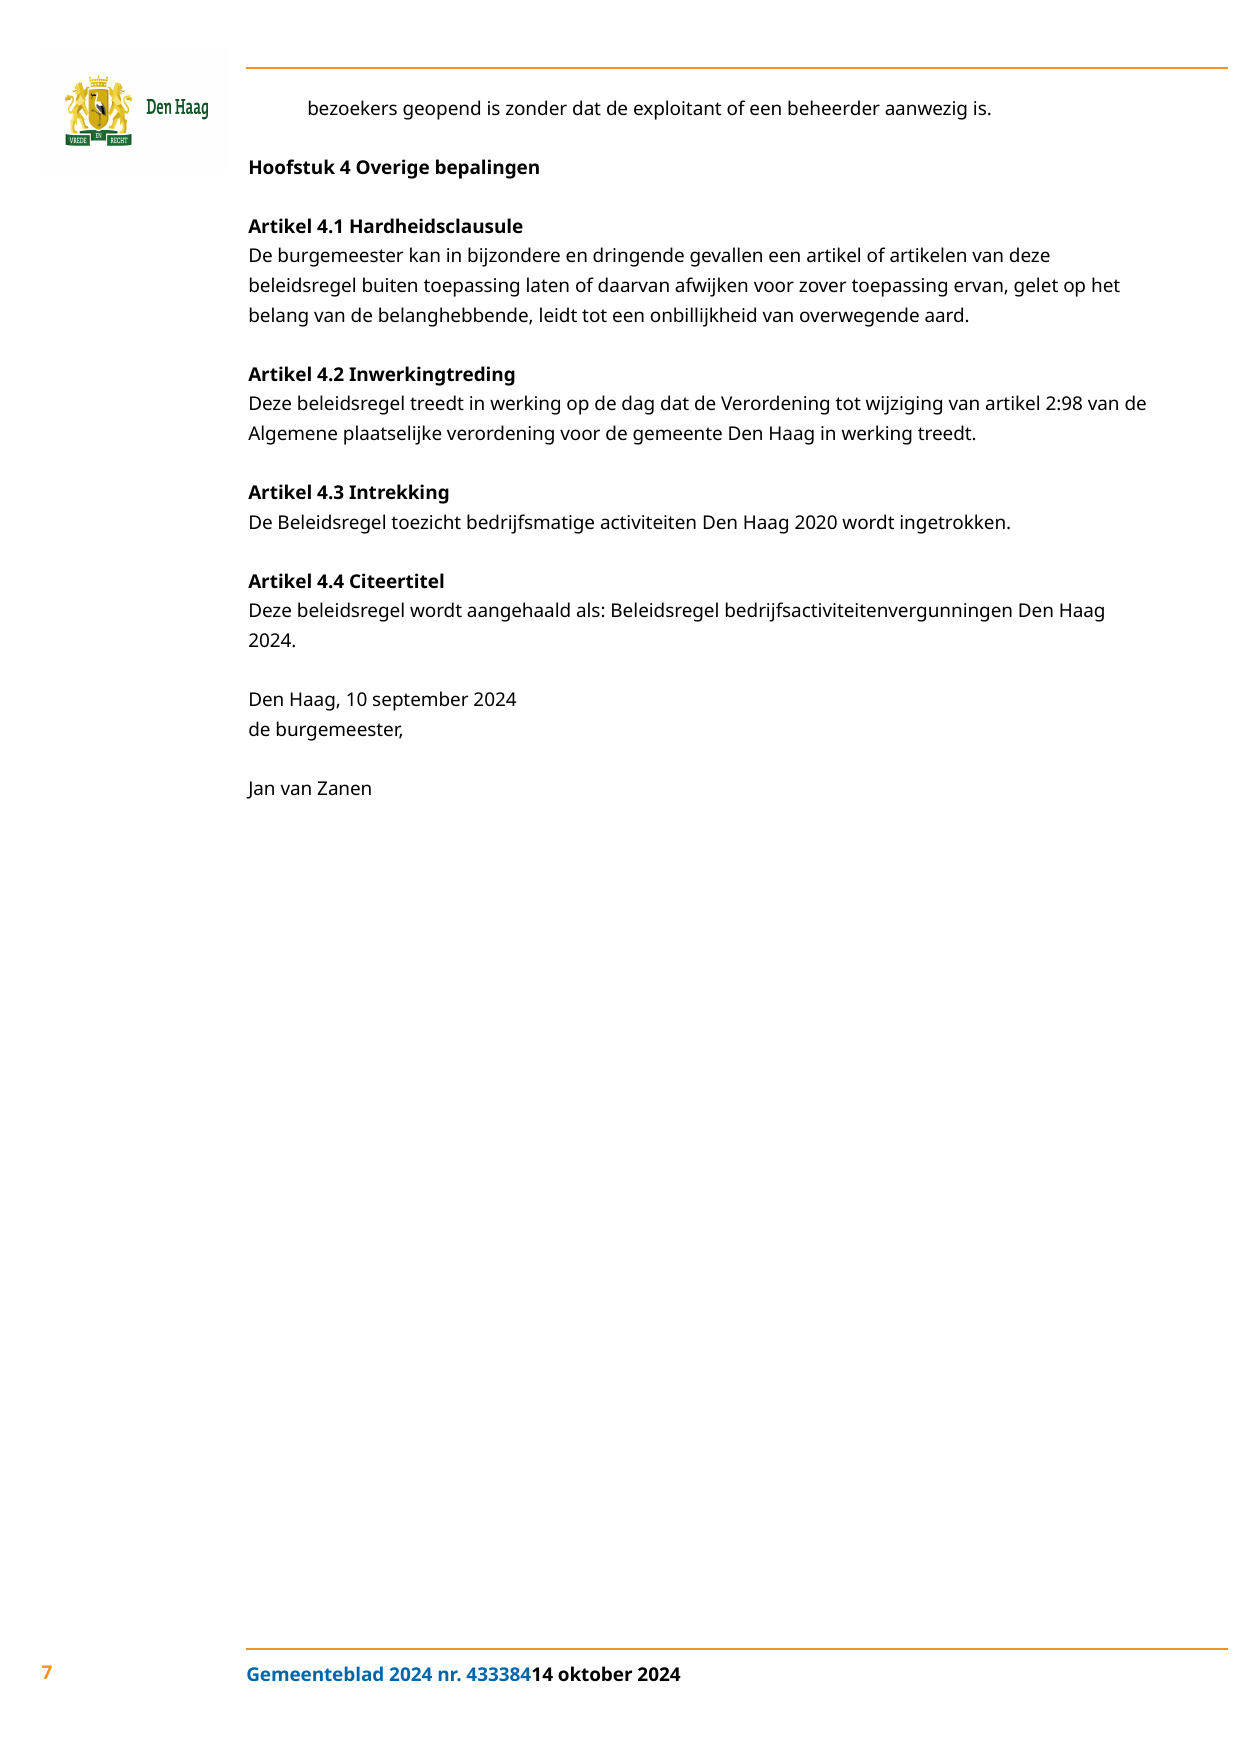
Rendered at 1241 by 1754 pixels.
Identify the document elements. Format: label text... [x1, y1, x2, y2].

text Jan van Zanen [248, 775, 1152, 801]
text De burgemeester kan in bijzondere en dringende gevallen een artikel of artikelen van deze beleidsregel buiten toepassing laten of daarvan afwijken voor zover toepassing ervan, gelet op het belang van de belanghebbende, leidt tot een onbillijkheid van overwegende aard. [248, 243, 1152, 328]
text Den Haag, 10 september 2024 [248, 686, 1152, 712]
text Artikel 4.1 Hardheidsclausule [248, 213, 1152, 239]
text Artikel 4.2 Inwerkingtreding [248, 361, 1152, 387]
text Artikel 4.4 Citeertitel [248, 568, 1152, 594]
text de burgemeester, [248, 716, 1152, 742]
text Artikel 4.3 Intrekking [248, 479, 1152, 505]
text De Beleidsregel toezicht bedrijfsmatige activiteiten Den Haag 2020 wordt ingetrokken. [248, 509, 1152, 535]
text Deze beleidsregel treedt in werking op de dag dat de Verordening tot wijziging van artikel 2:98 van de Algemene plaatselijke verordening voor de gemeente Den Haag in werking treedt. [248, 391, 1152, 446]
picture [41, 47, 231, 172]
list bezoekers geopend is zonder dat de exploitant of een beheerder aanwezig is. [248, 95, 1152, 121]
text Deze beleidsregel wordt aangehaald als: Beleidsregel bedrijfsactiviteitenvergunningen Den Haag 2024. [248, 598, 1152, 653]
text Hoofstuk 4 Overige bepalingen [248, 154, 1152, 180]
